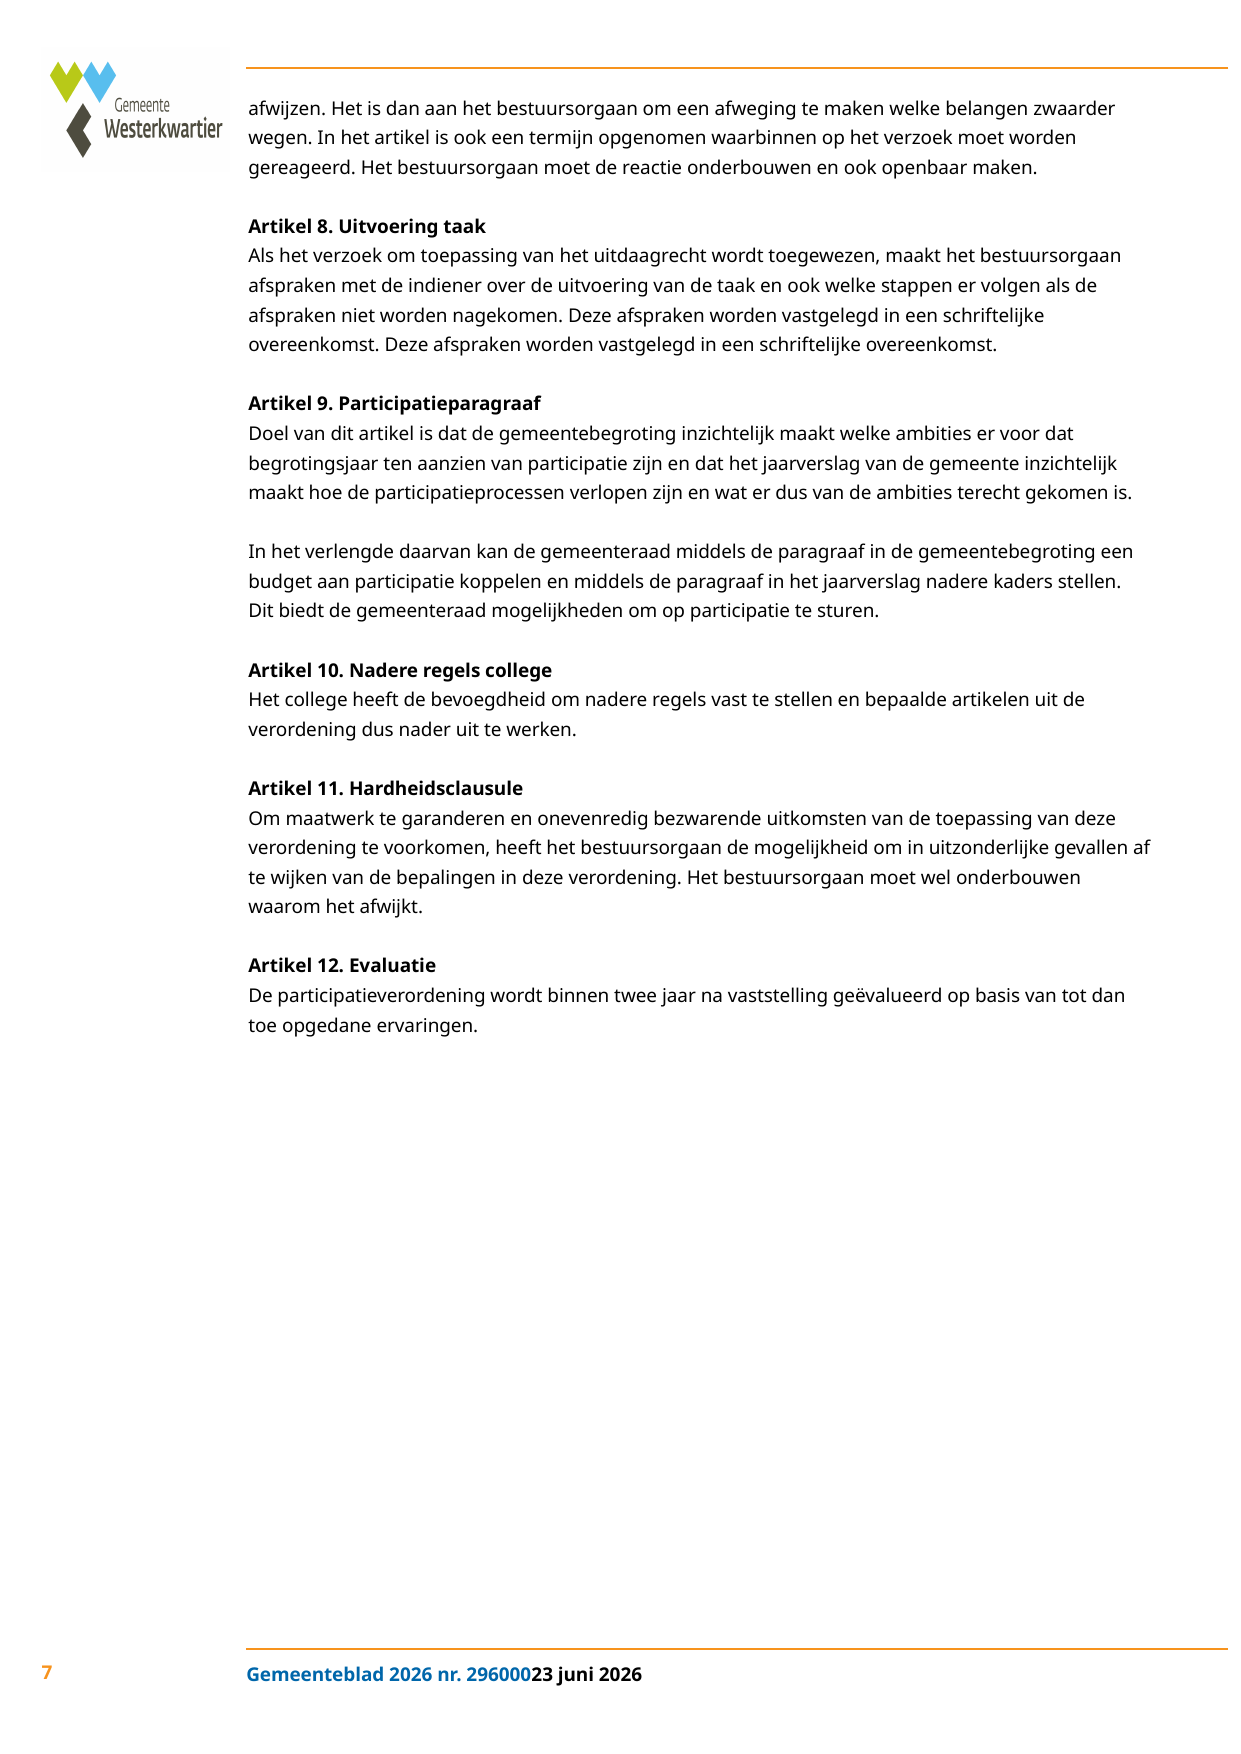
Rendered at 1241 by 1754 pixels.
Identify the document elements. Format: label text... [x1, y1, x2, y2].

text afwijzen. Het is dan aan het bestuursorgaan om een afweging te maken welke belangen zwaarder wegen. In het artikel is ook een termijn opgenomen waarbinnen op het verzoek moet worden gereageerd. Het bestuursorgaan moet de reactie onderbouwen en ook openbaar maken. [248, 95, 1152, 180]
text Artikel 10. Nadere regels college [248, 657, 1152, 683]
text Artikel 8. Uitvoering taak [248, 213, 1152, 239]
text Als het verzoek om toepassing van het uitdaagrecht wordt toegewezen, maakt het bestuursorgaan afspraken met de indiener over de uitvoering van de taak en ook welke stappen er volgen als de afspraken niet worden nagekomen. Deze afspraken worden vastgelegd in een schriftelijke overeenkomst. Deze afspraken worden vastgelegd in een schriftelijke overeenkomst. [248, 243, 1152, 357]
text Doel van dit artikel is dat de gemeentebegroting inzichtelijk maakt welke ambities er voor dat begrotingsjaar ten aanzien van participatie zijn en dat het jaarverslag van de gemeente inzichtelijk maakt hoe de participatieprocessen verlopen zijn en wat er dus van de ambities terecht gekomen is. [248, 420, 1152, 505]
text In het verlengde daarvan kan de gemeenteraad middels de paragraaf in de gemeentebegroting een budget aan participatie koppelen en middels de paragraaf in het jaarverslag nadere kaders stellen. Dit biedt de gemeenteraad mogelijkheden om op participatie te sturen. [248, 538, 1152, 623]
text Om maatwerk te garanderen en onevenredig bezwarende uitkomsten van de toepassing van deze verordening te voorkomen, heeft het bestuursorgaan de mogelijkheid om in uitzonderlijke gevallen af te wijken van de bepalingen in deze verordening. Het bestuursorgaan moet wel onderbouwen waarom het afwijkt. [248, 805, 1152, 919]
picture [41, 47, 231, 172]
text De participatieverordening wordt binnen twee jaar na vaststelling geëvalueerd op basis van tot dan toe opgedane ervaringen. [248, 982, 1152, 1038]
text Artikel 9. Participatieparagraaf [248, 391, 1152, 416]
text Artikel 12. Evaluatie [248, 953, 1152, 978]
text Artikel 11. Hardheidsclausule [248, 775, 1152, 801]
text Het college heeft de bevoegdheid om nadere regels vast te stellen en bepaalde artikelen uit de verordening dus nader uit te werken. [248, 686, 1152, 742]
